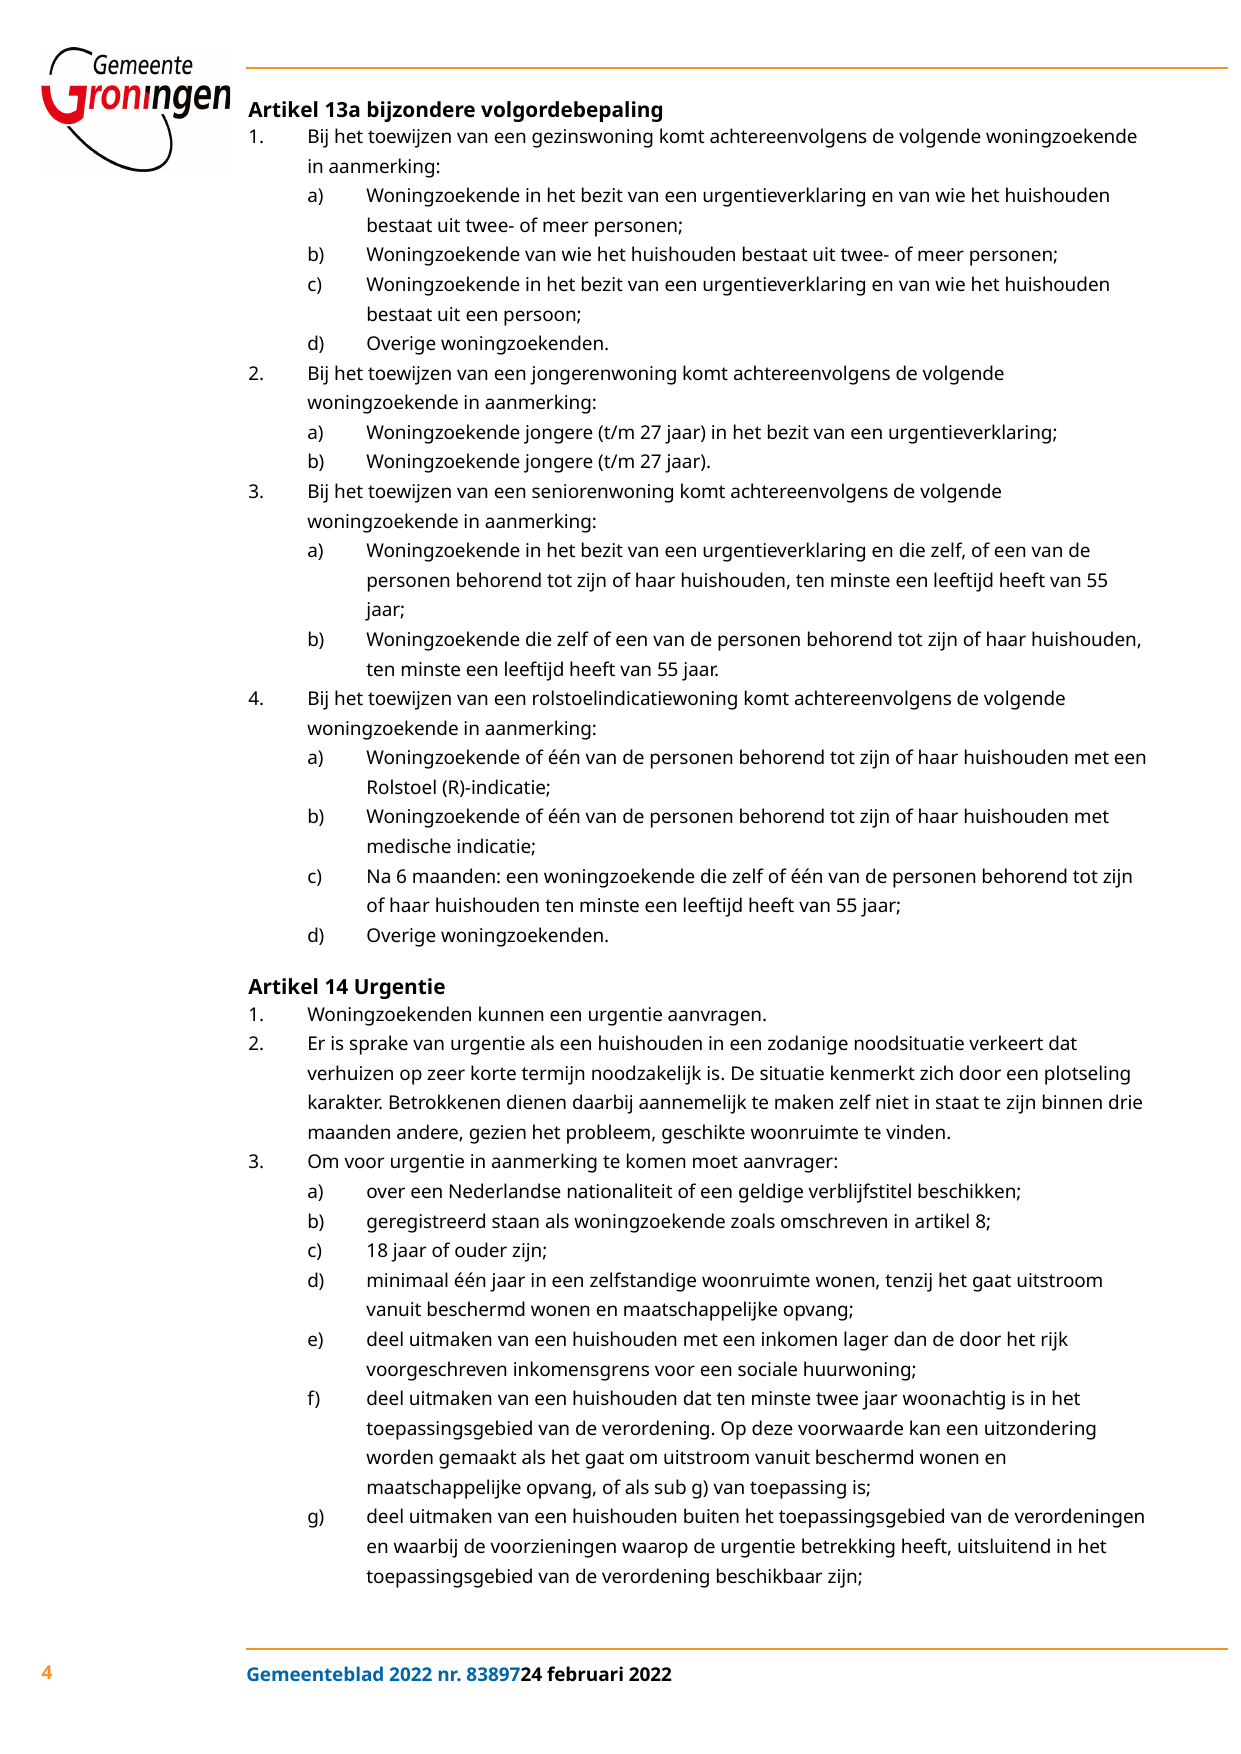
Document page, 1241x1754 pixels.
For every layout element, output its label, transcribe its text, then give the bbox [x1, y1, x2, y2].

list deel uitmaken van een huishouden met een inkomen lager dan de door het rijk voorgeschreven inkomensgrens voor een sociale huurwoning; [307, 1326, 1152, 1382]
list Woningzoekende die zelf of een van de personen behorend tot zijn of haar huishouden, ten minste een leeftijd heeft van 55 jaar. [307, 626, 1152, 681]
list Woningzoekende in het bezit van een urgentieverklaring en van wie het huishouden bestaat uit een persoon; [307, 271, 1152, 326]
list Overige woningzoekenden. [307, 922, 1152, 948]
list Overige woningzoekenden. [307, 330, 1152, 356]
list Er is sprake van urgentie als een huishouden in een zodanige noodsituatie verkeert dat verhuizen op zeer korte termijn noodzakelijk is. De situatie kenmerkt zich door een plotseling karakter. Betrokkenen dienen daarbij aannemelijk te maken zelf niet in staat te zijn binnen drie maanden andere, gezien het probleem, geschikte woonruimte te vinden. [248, 1030, 1152, 1145]
list 18 jaar of ouder zijn; [307, 1237, 1152, 1263]
list Woningzoekende in het bezit van een urgentieverklaring en van wie het huishouden bestaat uit twee- of meer personen; [307, 182, 1152, 238]
list Woningzoekende jongere (t/m 27 jaar) in het bezit van een urgentieverklaring; [307, 419, 1152, 445]
list Woningzoekenden kunnen een urgentie aanvragen. [248, 1001, 1152, 1027]
list Woningzoekende of één van de personen behorend tot zijn of haar huishouden met medische indicatie; [307, 804, 1152, 859]
list geregistreerd staan als woningzoekende zoals omschreven in artikel 8; [307, 1208, 1152, 1234]
text Artikel 13a bijzondere volgordebepaling [248, 95, 1152, 123]
list Bij het toewijzen van een jongerenwoning komt achtereenvolgens de volgende woningzoekende in aanmerking: [248, 360, 1152, 415]
list Bij het toewijzen van een rolstoelindicatiewoning komt achtereenvolgens de volgende woningzoekende in aanmerking: [248, 685, 1152, 741]
list deel uitmaken van een huishouden dat ten minste twee jaar woonachtig is in het toepassingsgebied van de verordening. Op deze voorwaarde kan een uitzondering worden gemaakt als het gaat om uitstroom vanuit beschermd wonen en maatschappelijke opvang, of als sub g) van toepassing is; [307, 1385, 1152, 1500]
list Bij het toewijzen van een seniorenwoning komt achtereenvolgens de volgende woningzoekende in aanmerking: [248, 478, 1152, 533]
list Om voor urgentie in aanmerking te komen moet aanvrager: [248, 1149, 1152, 1174]
list Bij het toewijzen van een gezinswoning komt achtereenvolgens de volgende woningzoekende in aanmerking: [248, 123, 1152, 178]
list Woningzoekende jongere (t/m 27 jaar). [307, 449, 1152, 474]
list deel uitmaken van een huishouden buiten het toepassingsgebied van de verordeningen en waarbij de voorzieningen waarop de urgentie betrekking heeft, uitsluitend in het toepassingsgebied van de verordening beschikbaar zijn; [307, 1504, 1152, 1589]
list minimaal één jaar in een zelfstandige woonruimte wonen, tenzij het gaat uitstroom vanuit beschermd wonen en maatschappelijke opvang; [307, 1267, 1152, 1322]
list Na 6 maanden: een woningzoekende die zelf of één van de personen behorend tot zijn of haar huishouden ten minste een leeftijd heeft van 55 jaar; [307, 863, 1152, 918]
picture [41, 47, 231, 172]
list Woningzoekende van wie het huishouden bestaat uit twee- of meer personen; [307, 242, 1152, 267]
list Woningzoekende of één van de personen behorend tot zijn of haar huishouden met een Rolstoel (R)-indicatie; [307, 744, 1152, 800]
list Woningzoekende in het bezit van een urgentieverklaring en die zelf, of een van de personen behorend tot zijn of haar huishouden, ten minste een leeftijd heeft van 55 jaar; [307, 537, 1152, 622]
list over een Nederlandse nationaliteit of een geldige verblijfstitel beschikken; [307, 1178, 1152, 1204]
text Artikel 14 Urgentie [248, 972, 1152, 1001]
